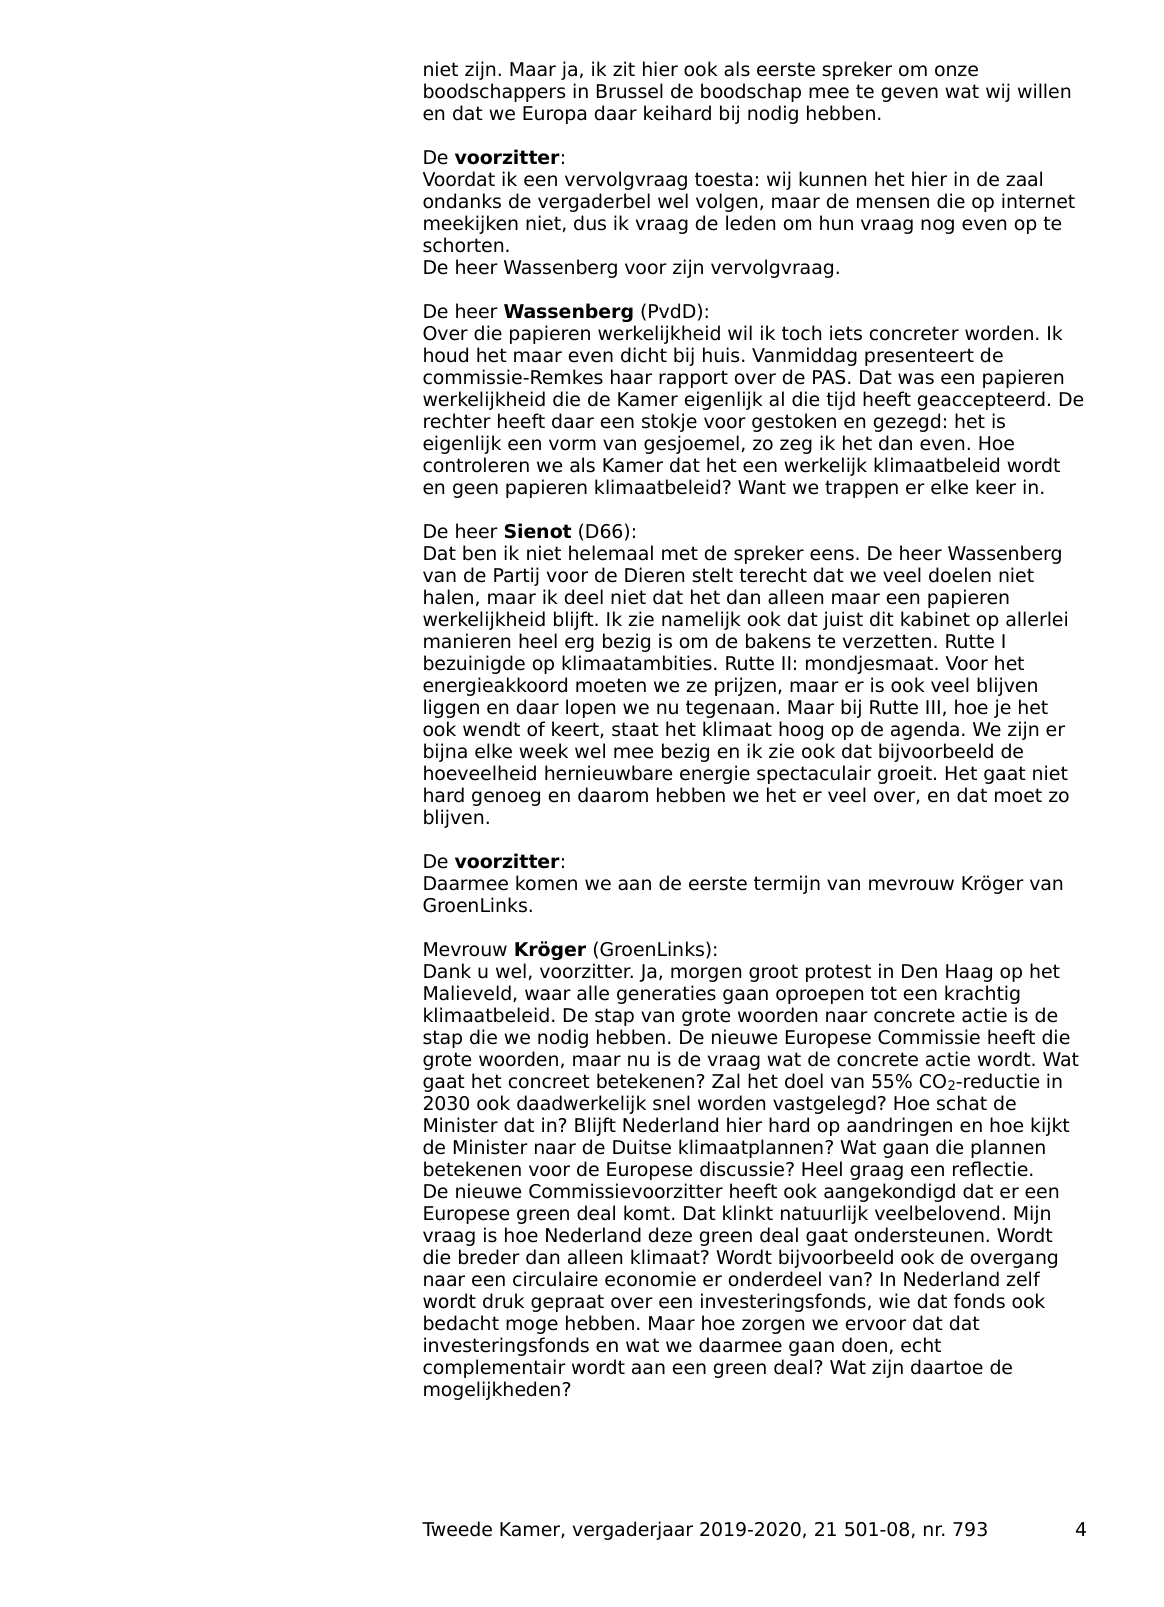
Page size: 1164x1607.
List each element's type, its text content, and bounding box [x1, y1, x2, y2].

text De voorzitter: [422, 851, 1087, 873]
text Dank u wel, voorzitter. Ja, morgen groot protest in Den Haag op het Malieveld, waar alle generaties gaan oproepen tot een krachtig klimaatbeleid. De stap van grote woorden naar concrete actie is de stap die we nodig hebben. De nieuwe Europese Commissie heeft die grote woorden, maar nu is de vraag wat de concrete actie wordt. Wat gaat het concreet betekenen? Zal het doel van 55% CO2-reductie in 2030 ook daadwerkelijk snel worden vastgelegd? Hoe schat de Minister dat in? Blijft Nederland hier hard op aandringen en hoe kijkt de Minister naar de Duitse klimaatplannen? Wat gaan die plannen betekenen voor de Europese discussie? Heel graag een reflectie. [422, 961, 1087, 1181]
text niet zijn. Maar ja, ik zit hier ook als eerste spreker om onze boodschappers in Brussel de boodschap mee te geven wat wij willen en dat we Europa daar keihard bij nodig hebben. [422, 59, 1087, 125]
text De heer Wassenberg voor zijn vervolgvraag. [422, 257, 1087, 279]
text De nieuwe Commissievoorzitter heeft ook aangekondigd dat er een Europese green deal komt. Dat klinkt natuurlijk veelbelovend. Mijn vraag is hoe Nederland deze green deal gaat ondersteunen. Wordt die breder dan alleen klimaat? Wordt bijvoorbeeld ook de overgang naar een circulaire economie er onderdeel van? In Nederland zelf wordt druk gepraat over een investeringsfonds, wie dat fonds ook bedacht moge hebben. Maar hoe zorgen we ervoor dat dat investeringsfonds en wat we daarmee gaan doen, echt complementair wordt aan een green deal? Wat zijn daartoe de mogelijkheden? [422, 1181, 1087, 1401]
text Voordat ik een vervolgvraag toesta: wij kunnen het hier in de zaal ondanks de vergaderbel wel volgen, maar de mensen die op internet meekijken niet, dus ik vraag de leden om hun vraag nog even op te schorten. [422, 169, 1087, 257]
text Mevrouw Kröger (GroenLinks): [422, 939, 1087, 961]
text Dat ben ik niet helemaal met de spreker eens. De heer Wassenberg van de Partij voor de Dieren stelt terecht dat we veel doelen niet halen, maar ik deel niet dat het dan alleen maar een papieren werkelijkheid blijft. Ik zie namelijk ook dat juist dit kabinet op allerlei manieren heel erg bezig is om de bakens te verzetten. Rutte I bezuinigde op klimaatambities. Rutte II: mondjesmaat. Voor het energieakkoord moeten we ze prijzen, maar er is ook veel blijven liggen en daar lopen we nu tegenaan. Maar bij Rutte III, hoe je het ook wendt of keert, staat het klimaat hoog op de agenda. We zijn er bijna elke week wel mee bezig en ik zie ook dat bijvoorbeeld de hoeveelheid hernieuwbare energie spectaculair groeit. Het gaat niet hard genoeg en daarom hebben we het er veel over, en dat moet zo blijven. [422, 543, 1087, 829]
text De heer Sienot (D66): [422, 521, 1087, 543]
text Daarmee komen we aan de eerste termijn van mevrouw Kröger van GroenLinks. [422, 873, 1087, 917]
text Over die papieren werkelijkheid wil ik toch iets concreter worden. Ik houd het maar even dicht bij huis. Vanmiddag presenteert de commissie-Remkes haar rapport over de PAS. Dat was een papieren werkelijkheid die de Kamer eigenlijk al die tijd heeft geaccepteerd. De rechter heeft daar een stokje voor gestoken en gezegd: het is eigenlijk een vorm van gesjoemel, zo zeg ik het dan even. Hoe controleren we als Kamer dat het een werkelijk klimaatbeleid wordt en geen papieren klimaatbeleid? Want we trappen er elke keer in. [422, 323, 1087, 499]
text De heer Wassenberg (PvdD): [422, 301, 1087, 323]
text De voorzitter: [422, 147, 1087, 169]
